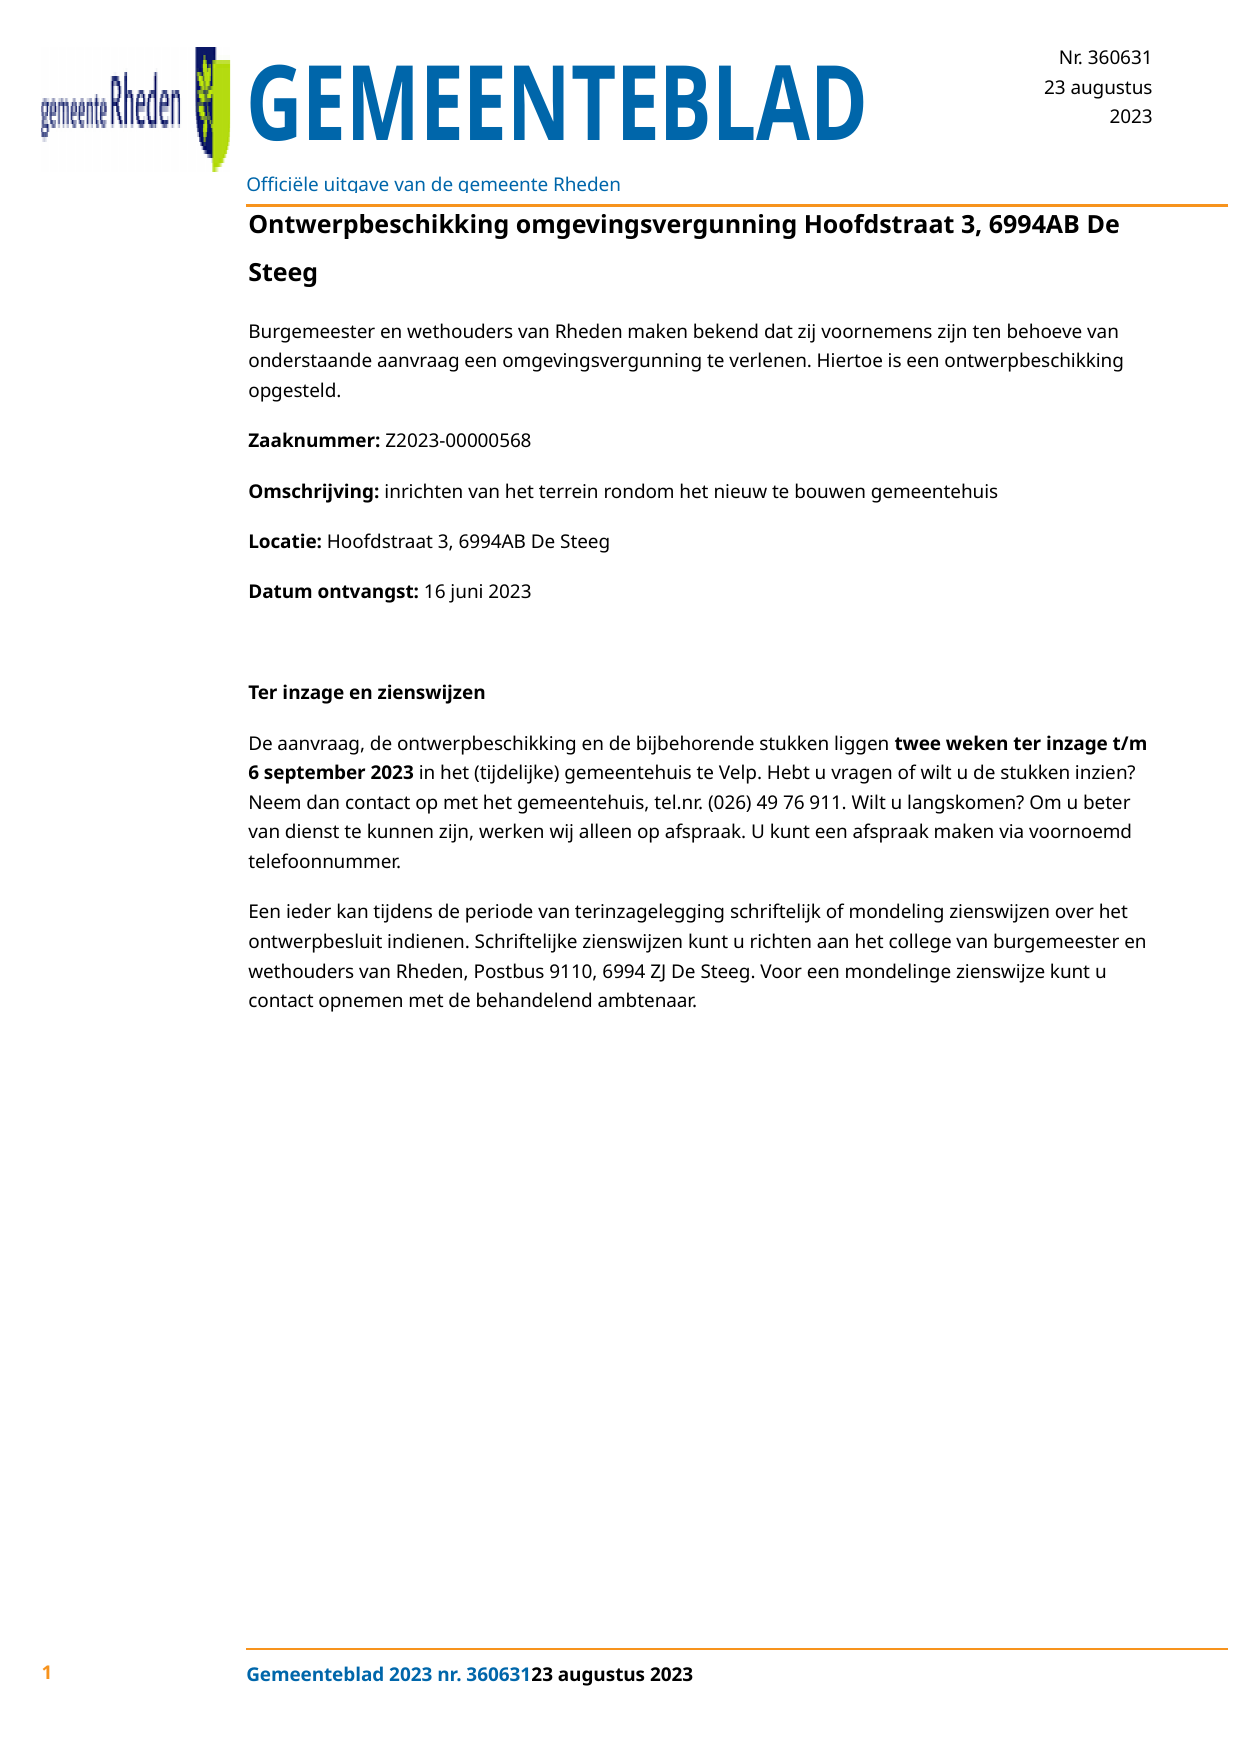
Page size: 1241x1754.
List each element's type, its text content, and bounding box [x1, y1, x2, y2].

picture [41, 47, 231, 172]
text Ter inzage en zienswijzen [248, 679, 1152, 705]
text Een ieder kan tijdens de periode van terinzagelegging schriftelijk of mondeling zienswijzen over het ontwerpbesluit indienen. Schriftelijke zienswijzen kunt u richten aan het college van burgemeester en wethouders van Rheden, Postbus 9110, 6994 ZJ De Steeg. Voor een mondelinge zienswijze kunt u contact opnemen met de behandelend ambtenaar. [248, 899, 1152, 1013]
text Zaaknummer: Z2023-00000568 [248, 427, 1152, 453]
text Locatie: Hoofdstraat 3, 6994AB De Steeg [248, 528, 1152, 554]
text Burgemeester en wethouders van Rheden maken bekend dat zij voornemens zijn ten behoeve van onderstaande aanvraag een omgevingsvergunning te verlenen. Hiertoe is een ontwerpbeschikking opgesteld. [248, 318, 1152, 403]
text Ontwerpbeschikking omgevingsvergunning Hoofdstraat 3, 6994AB De Steeg [248, 207, 1152, 288]
text De aanvraag, de ontwerpbeschikking en de bijbehorende stukken liggen twee weken ter inzage t/m 6 september 2023 in het (tijdelijke) gemeentehuis te Velp. Hebt u vragen of wilt u de stukken inzien? Neem dan contact op met het gemeentehuis, tel.nr. (026) 49 76 911. Wilt u langskomen? Om u beter van dienst te kunnen zijn, werken wij alleen op afspraak. U kunt een afspraak maken via voornoemd telefoonnummer. [248, 730, 1152, 874]
text Datum ontvangst: 16 juni 2023 [248, 579, 1152, 604]
text Omschrijving: inrichten van het terrein rondom het nieuw te bouwen gemeentehuis [248, 478, 1152, 504]
